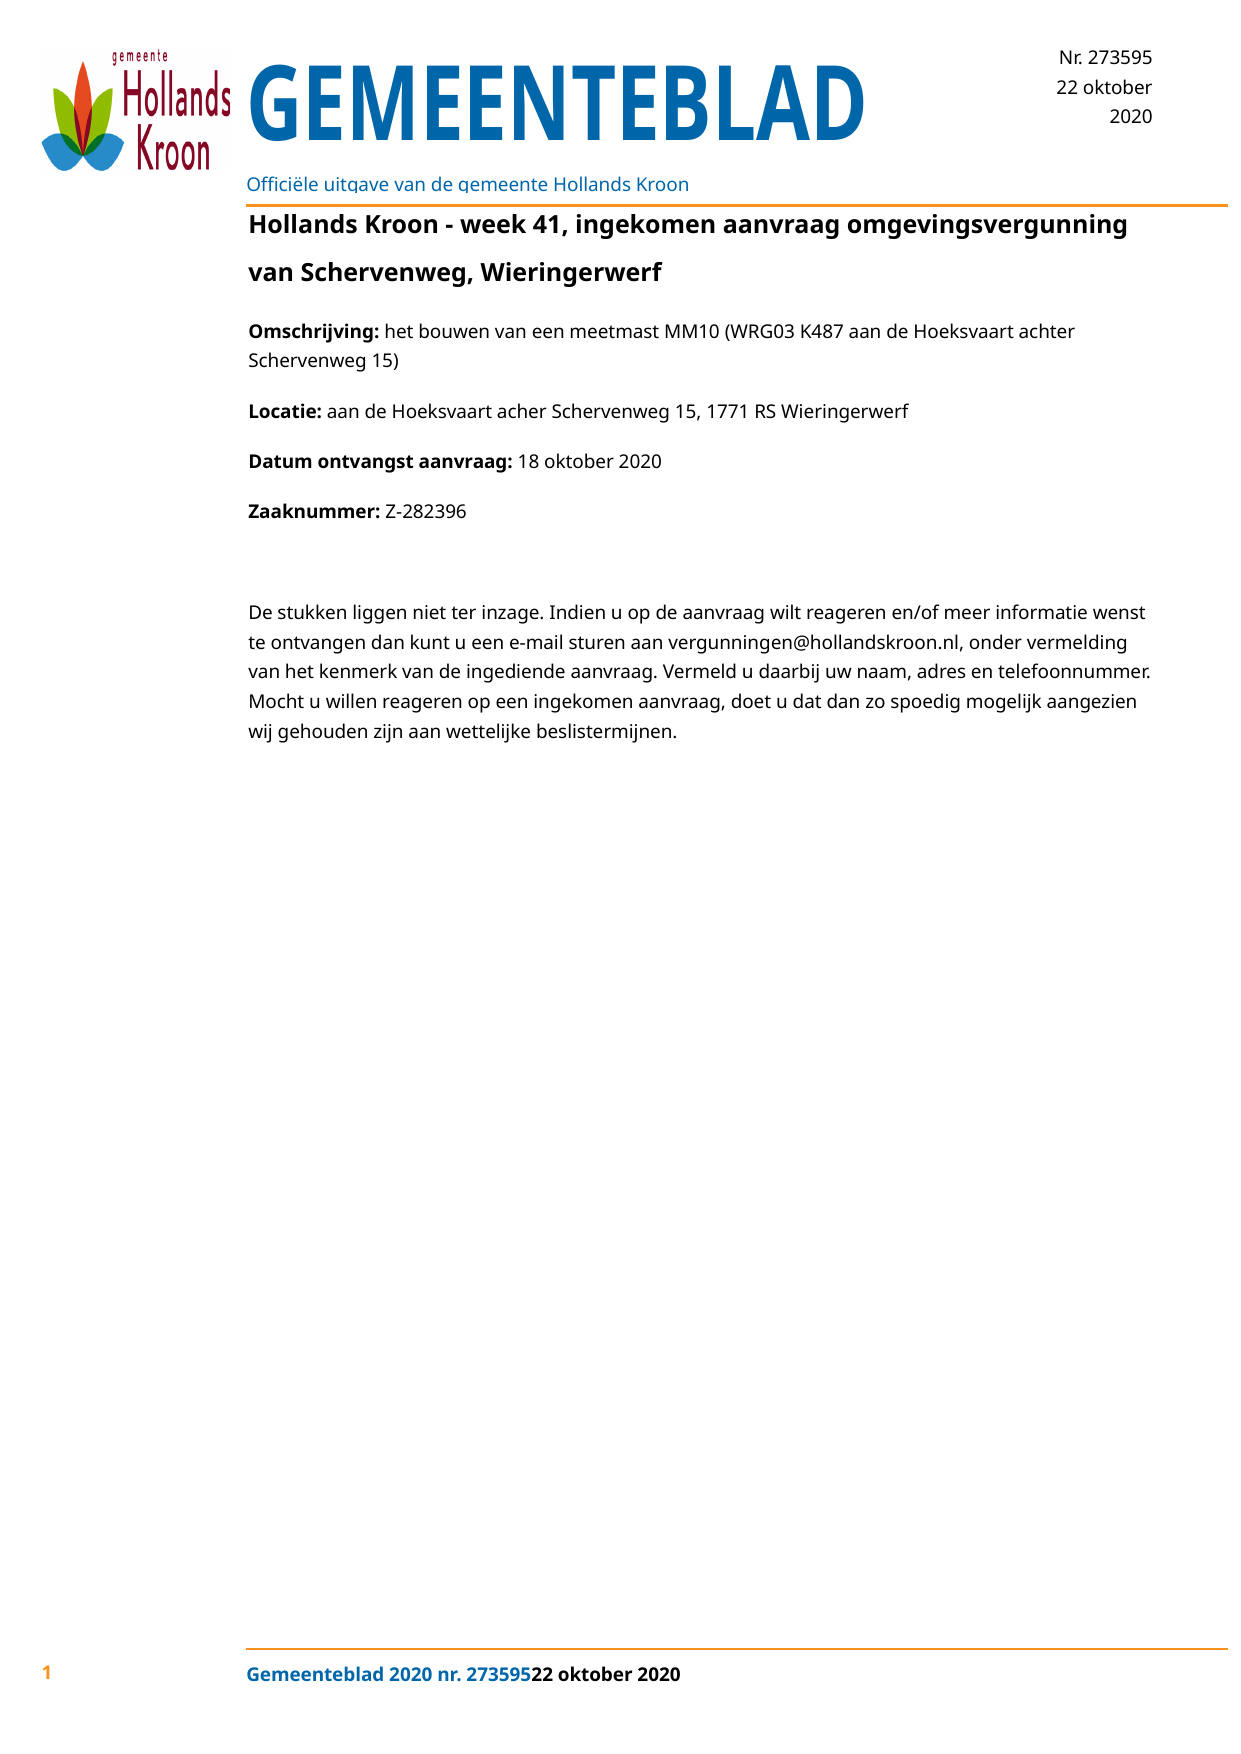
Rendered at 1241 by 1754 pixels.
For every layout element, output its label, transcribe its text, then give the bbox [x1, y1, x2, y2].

text Locatie: aan de Hoeksvaart acher Schervenweg 15, 1771 RS Wieringerwerf [248, 398, 1152, 424]
text De stukken liggen niet ter inzage. Indien u op de aanvraag wilt reageren en/of meer informatie wenst te ontvangen dan kunt u een e-mail sturen aan vergunningen@hollandskroon.nl, onder vermelding van het kenmerk van de ingediende aanvraag. Vermeld u daarbij uw naam, adres en telefoonnummer. Mocht u willen reageren op een ingekomen aanvraag, doet u dat dan zo spoedig mogelijk aangezien wij gehouden zijn aan wettelijke beslistermijnen. [248, 599, 1152, 744]
text Datum ontvangst aanvraag: 18 oktober 2020 [248, 448, 1152, 474]
text Zaaknummer: Z-282396 [248, 499, 1152, 524]
picture [41, 47, 231, 172]
text Hollands Kroon - week 41, ingekomen aanvraag omgevingsvergunning van Schervenweg, Wieringerwerf [248, 207, 1152, 288]
text Omschrijving: het bouwen van een meetmast MM10 (WRG03 K487 aan de Hoeksvaart achter Schervenweg 15) [248, 318, 1152, 373]
